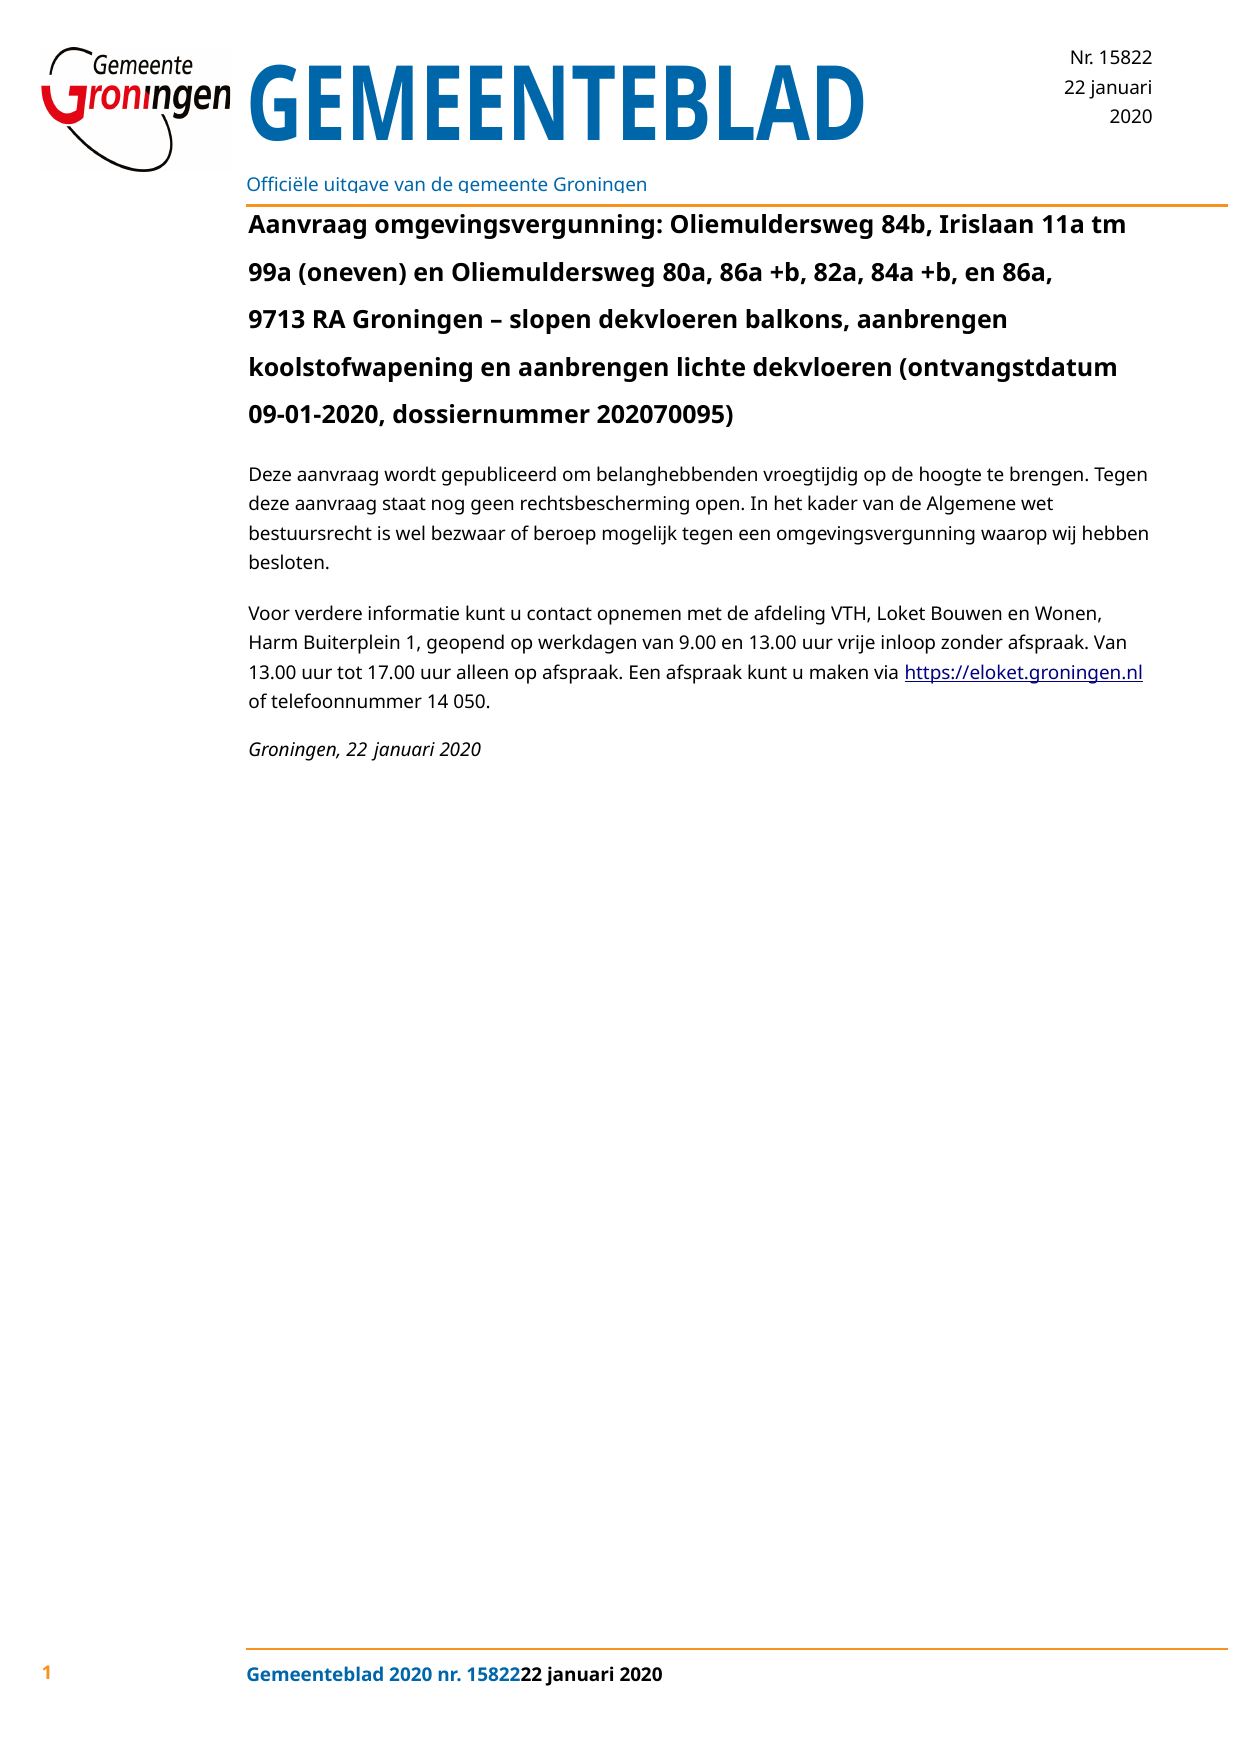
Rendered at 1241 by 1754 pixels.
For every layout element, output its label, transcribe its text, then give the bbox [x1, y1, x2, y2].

text Voor verdere informatie kunt u contact opnemen met de afdeling VTH, Loket Bouwen en Wonen, Harm Buiterplein 1, geopend op werkdagen van 9.00 en 13.00 uur vrije inloop zonder afspraak. Van 13.00 uur tot 17.00 uur alleen op afspraak. Een afspraak kunt u maken via https://eloket.groningen.nl of telefoonnummer 14 050. [248, 600, 1152, 714]
text Aanvraag omgevingsvergunning: Oliemuldersweg 84b, Irislaan 11a tm 99a (oneven) en Oliemuldersweg 80a, 86a +b, 82a, 84a +b, en 86a, 9713 RA Groningen – slopen dekvloeren balkons, aanbrengen koolstofwapening en aanbrengen lichte dekvloeren (ontvangstdatum 09-01-2020, dossiernummer 202070095) [248, 207, 1152, 431]
picture [41, 47, 231, 172]
text Groningen, 22 januari 2020 [248, 736, 1152, 762]
text Deze aanvraag wordt gepubliceerd om belanghebbenden vroegtijdig op de hoogte te brengen. Tegen deze aanvraag staat nog geen rechtsbescherming open. In het kader van de Algemene wet bestuursrecht is wel bezwaar of beroep mogelijk tegen een omgevingsvergunning waarop wij hebben besloten. [248, 461, 1152, 575]
